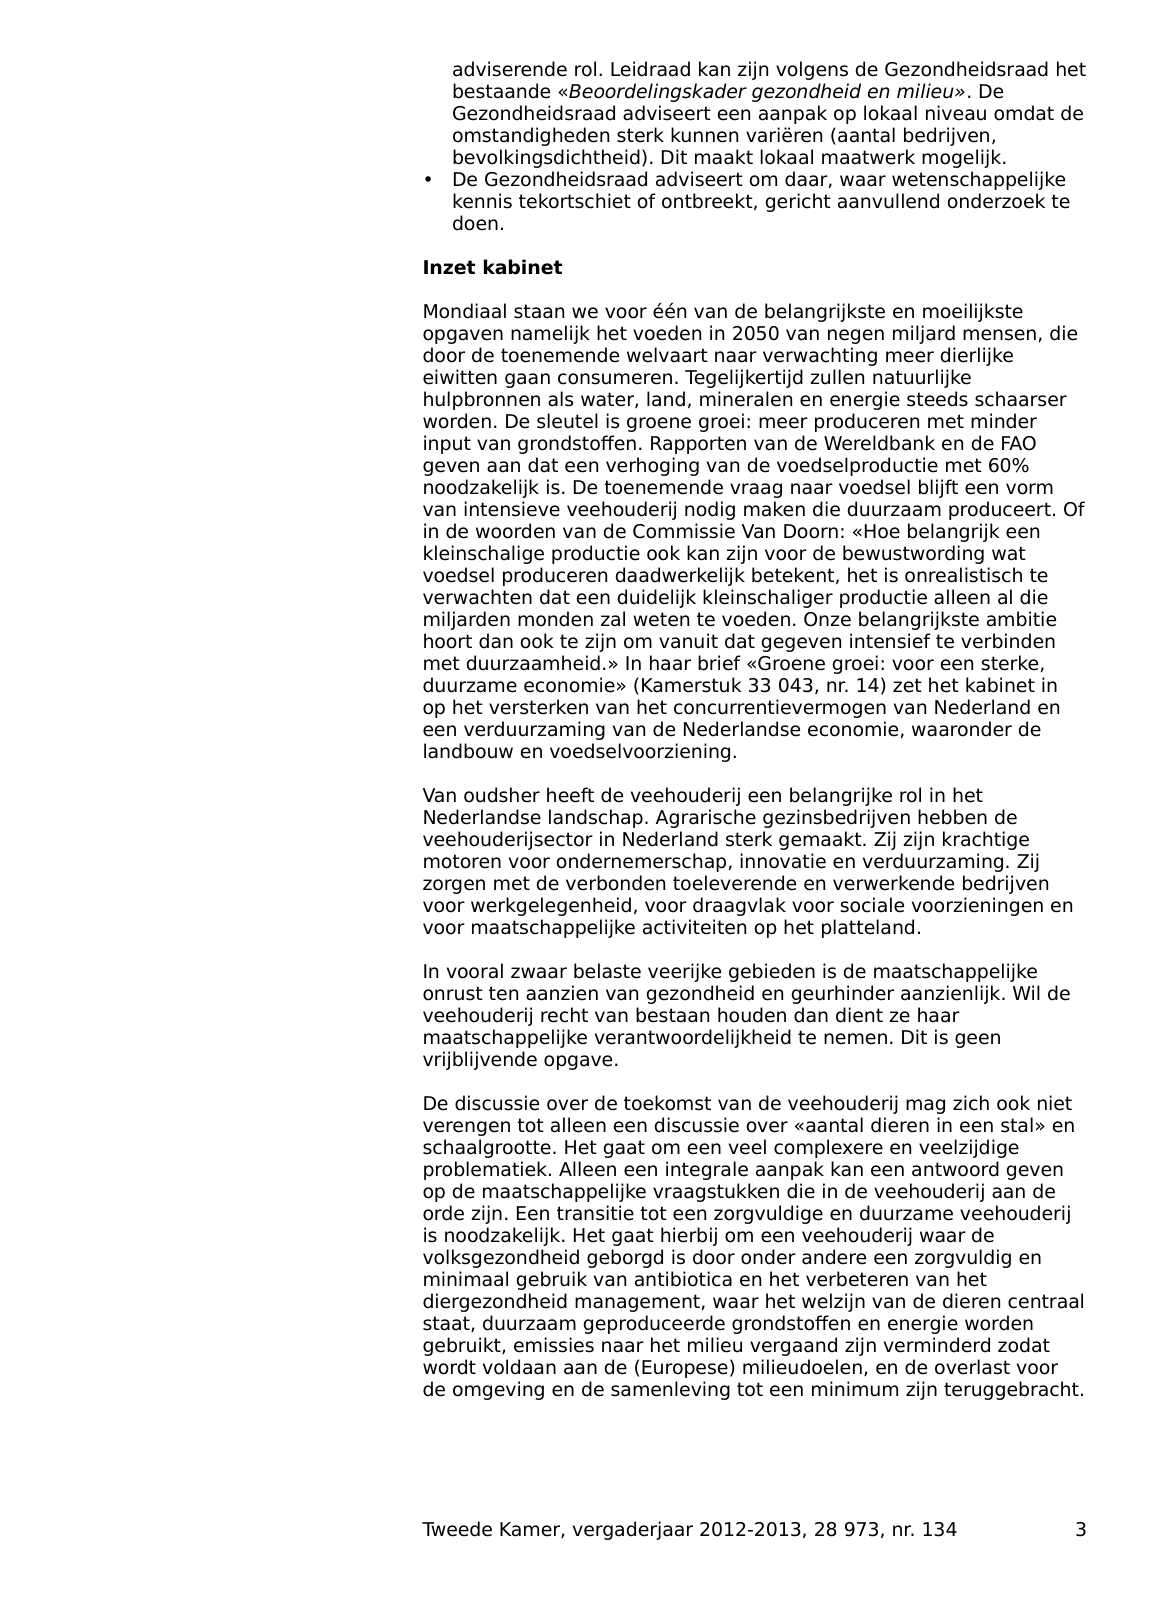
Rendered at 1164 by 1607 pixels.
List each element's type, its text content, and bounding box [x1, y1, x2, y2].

subtitle Inzet kabinet [422, 257, 1087, 279]
text Van oudsher heeft de veehouderij een belangrijke rol in het Nederlandse landschap. Agrarische gezinsbedrijven hebben de veehouderijsector in Nederland sterk gemaakt. Zij zijn krachtige motoren voor ondernemerschap, innovatie en verduurzaming. Zij zorgen met de verbonden toeleverende en verwerkende bedrijven voor werkgelegenheid, voor draagvlak voor sociale voorzieningen en voor maatschappelijke activiteiten op het platteland. [422, 785, 1087, 939]
text In vooral zwaar belaste veerijke gebieden is de maatschappelijke onrust ten aanzien van gezondheid en geurhinder aanzienlijk. Wil de veehouderij recht van bestaan houden dan dient ze haar maatschappelijke verantwoordelijkheid te nemen. Dit is geen vrijblijvende opgave. [422, 961, 1087, 1071]
text Mondiaal staan we voor één van de belangrijkste en moeilijkste opgaven namelijk het voeden in 2050 van negen miljard mensen, die door de toenemende welvaart naar verwachting meer dierlijke eiwitten gaan consumeren. Tegelijkertijd zullen natuurlijke hulpbronnen als water, land, mineralen en energie steeds schaarser worden. De sleutel is groene groei: meer produceren met minder input van grondstoffen. Rapporten van de Wereldbank en de FAO geven aan dat een verhoging van de voedselproductie met 60% noodzakelijk is. De toenemende vraag naar voedsel blijft een vorm van intensieve veehouderij nodig maken die duurzaam produceert. Of in de woorden van de Commissie Van Doorn: «Hoe belangrijk een kleinschalige productie ook kan zijn voor de bewustwording wat voedsel produceren daadwerkelijk betekent, het is onrealistisch te verwachten dat een duidelijk kleinschaliger productie alleen al die miljarden monden zal weten te voeden. Onze belangrijkste ambitie hoort dan ook te zijn om vanuit dat gegeven intensief te verbinden met duurzaamheid.» In haar brief «Groene groei: voor een sterke, duurzame economie» (Kamerstuk 33 043, nr. 14) zet het kabinet in op het versterken van het concurrentievermogen van Nederland en een verduurzaming van de Nederlandse economie, waaronder de landbouw en voedselvoorziening. [422, 301, 1087, 763]
text • De Gezondheidsraad adviseert om daar, waar wetenschappelijke kennis tekortschiet of ontbreekt, gericht aanvullend onderzoek te doen. [422, 169, 1087, 235]
text De discussie over de toekomst van de veehouderij mag zich ook niet verengen tot alleen een discussie over «aantal dieren in een stal» en schaalgrootte. Het gaat om een veel complexere en veelzijdige problematiek. Alleen een integrale aanpak kan een antwoord geven op de maatschappelijke vraagstukken die in de veehouderij aan de orde zijn. Een transitie tot een zorgvuldige en duurzame veehouderij is noodzakelijk. Het gaat hierbij om een veehouderij waar de volksgezondheid geborgd is door onder andere een zorgvuldig en minimaal gebruik van antibiotica en het verbeteren van het diergezondheid management, waar het welzijn van de dieren centraal staat, duurzaam geproduceerde grondstoffen en energie worden gebruikt, emissies naar het milieu vergaand zijn verminderd zodat wordt voldaan aan de (Europese) milieudoelen, en de overlast voor de omgeving en de samenleving tot een minimum zijn teruggebracht. [422, 1093, 1087, 1401]
text adviserende rol. Leidraad kan zijn volgens de Gezondheidsraad het bestaande «Beoordelingskader gezondheid en milieu». De Gezondheidsraad adviseert een aanpak op lokaal niveau omdat de omstandigheden sterk kunnen variëren (aantal bedrijven, bevolkingsdichtheid). Dit maakt lokaal maatwerk mogelijk. [422, 59, 1087, 169]
